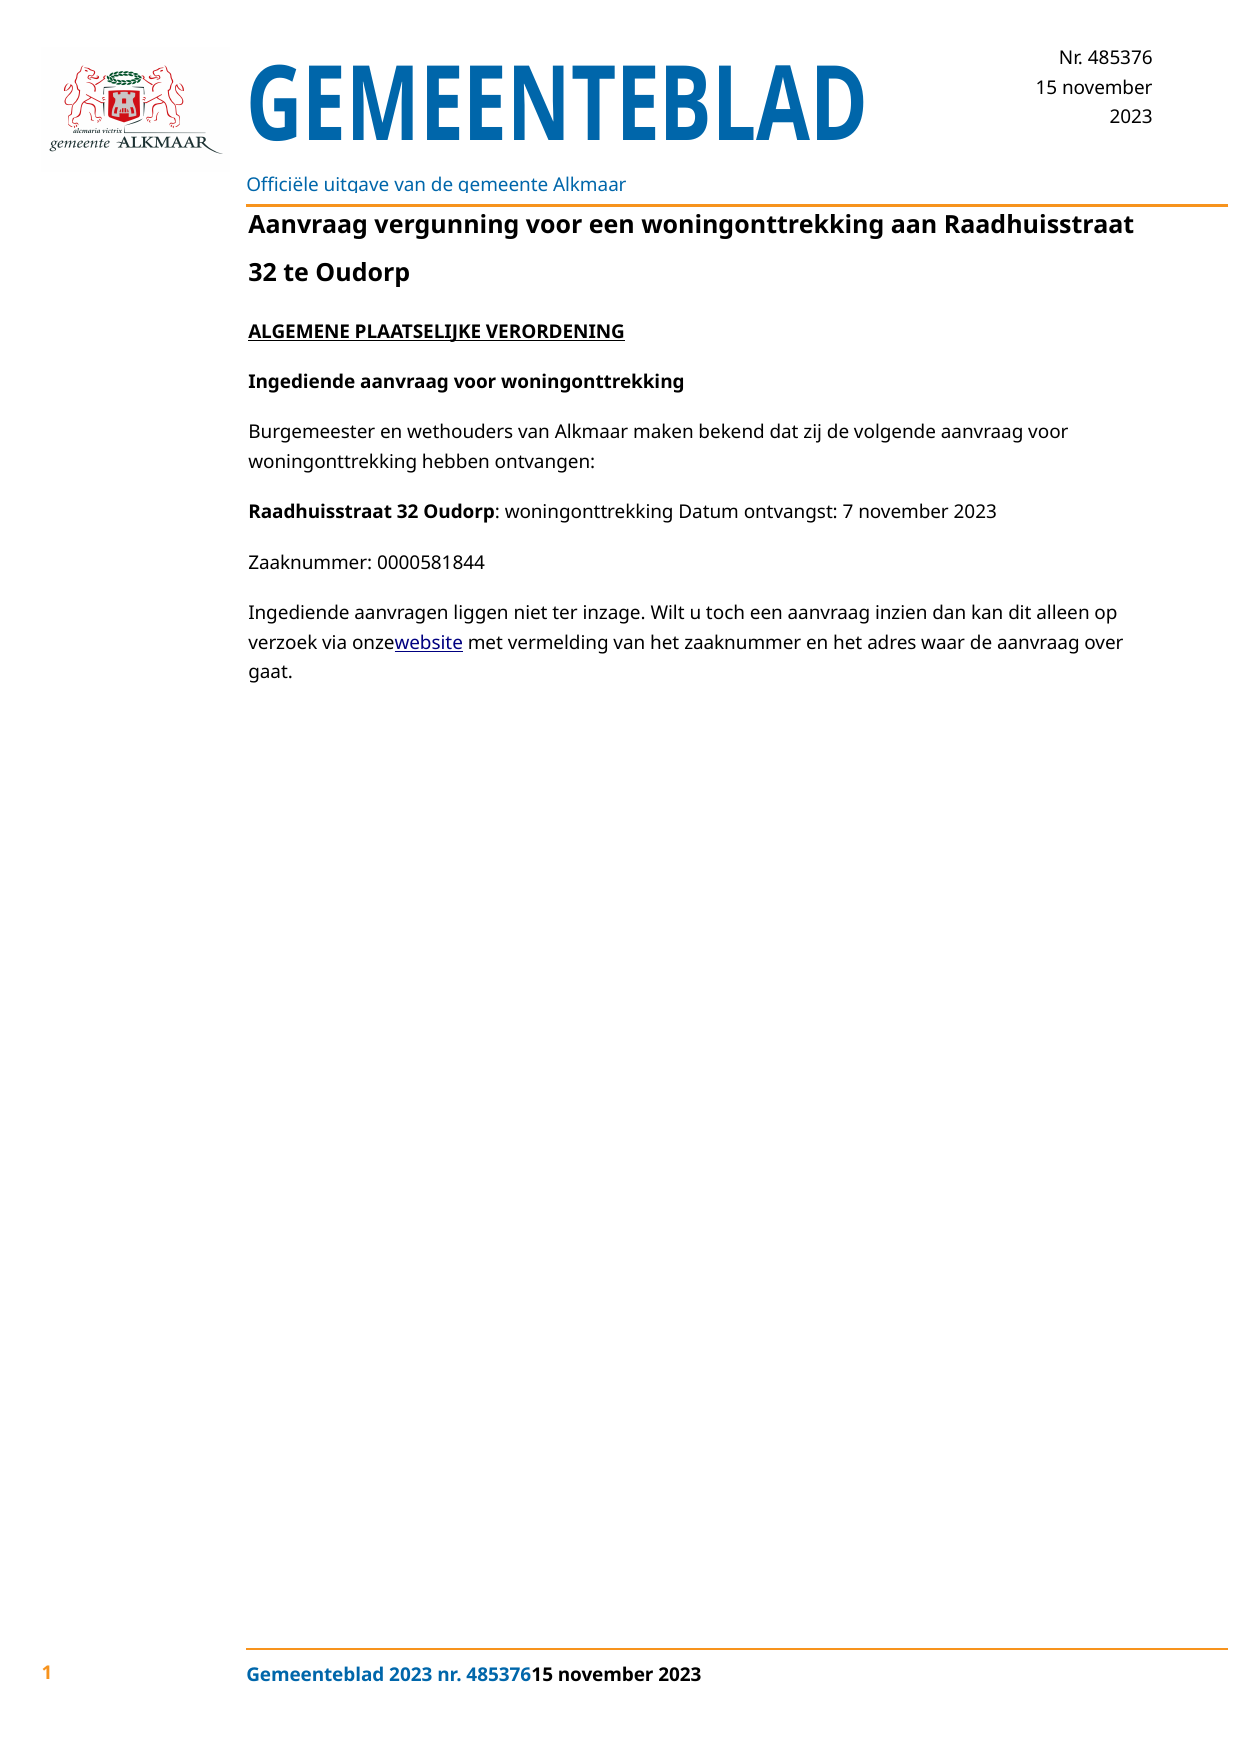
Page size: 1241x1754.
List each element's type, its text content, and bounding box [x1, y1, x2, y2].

picture [41, 47, 231, 172]
text Ingediende aanvragen liggen niet ter inzage. Wilt u toch een aanvraag inzien dan kan dit alleen op verzoek via onzewebsite met vermelding van het zaaknummer en het adres waar de aanvraag over gaat. [248, 599, 1152, 684]
text Raadhuisstraat 32 Oudorp: woningonttrekking Datum ontvangst: 7 november 2023 [248, 499, 1152, 524]
text Zaaknummer: 0000581844 [248, 549, 1152, 575]
text Ingediende aanvraag voor woningonttrekking [248, 368, 1152, 394]
text ALGEMENE PLAATSELIJKE VERORDENING [248, 318, 1152, 344]
text Burgemeester en wethouders van Alkmaar maken bekend dat zij de volgende aanvraag voor woningonttrekking hebben ontvangen: [248, 419, 1152, 474]
text Aanvraag vergunning voor een woningonttrekking aan Raadhuisstraat 32 te Oudorp [248, 207, 1152, 288]
